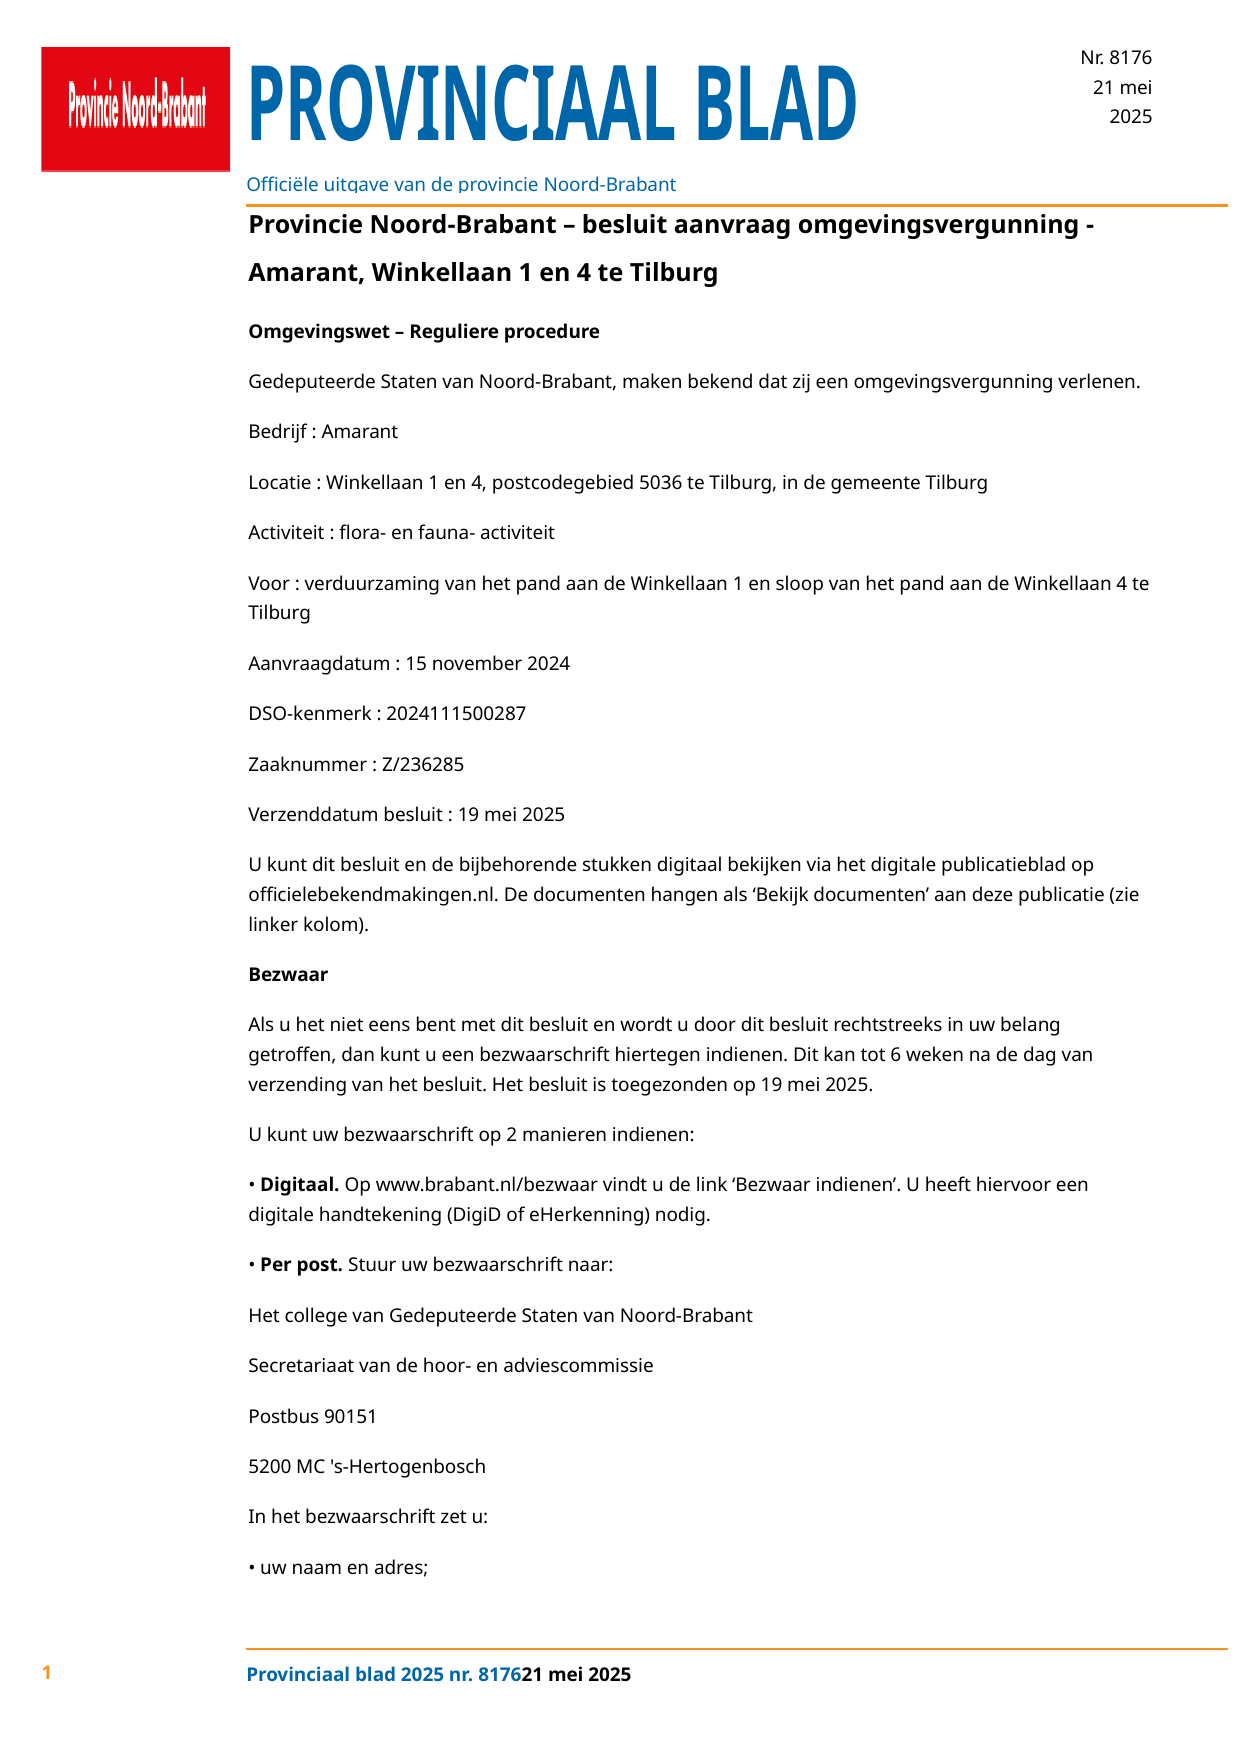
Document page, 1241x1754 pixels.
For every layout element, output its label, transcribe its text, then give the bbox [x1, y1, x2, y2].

text Secretariaat van de hoor- en adviescommissie [248, 1352, 1152, 1378]
picture [41, 47, 231, 172]
text Als u het niet eens bent met dit besluit en wordt u door dit besluit rechtstreeks in uw belang getroffen, dan kunt u een bezwaarschrift hiertegen indienen. Dit kan tot 6 weken na de dag van verzending van het besluit. Het besluit is toegezonden op 19 mei 2025. [248, 1012, 1152, 1097]
text • Per post. Stuur uw bezwaarschrift naar: [248, 1252, 1152, 1277]
text DSO-kenmerk : 2024111500287 [248, 700, 1152, 726]
text Activiteit : flora- en fauna- activiteit [248, 519, 1152, 545]
text • uw naam en adres; [248, 1554, 1152, 1580]
text Aanvraagdatum : 15 november 2024 [248, 650, 1152, 676]
text Voor : verduurzaming van het pand aan de Winkellaan 1 en sloop van het pand aan de Winkellaan 4 te Tilburg [248, 570, 1152, 625]
text 5200 MC 's‑Hertogenbosch [248, 1453, 1152, 1479]
text Locatie : Winkellaan 1 en 4, postcodegebied 5036 te Tilburg, in de gemeente Tilburg [248, 469, 1152, 495]
text U kunt dit besluit en de bijbehorende stukken digitaal bekijken via het digitale publicatieblad op officielebekendmakingen.nl. De documenten hangen als ‘Bekijk documenten’ aan deze publicatie (zie linker kolom). [248, 852, 1152, 937]
text Zaaknummer : Z/236285 [248, 751, 1152, 777]
text • Digitaal. Op www.brabant.nl/bezwaar vindt u de link ‘Bezwaar indienen’. U heeft hiervoor een digitale handtekening (DigiD of eHerkenning) nodig. [248, 1172, 1152, 1227]
text Postbus 90151 [248, 1403, 1152, 1429]
text Gedeputeerde Staten van Noord-Brabant, maken bekend dat zij een omgevingsvergunning verlenen. [248, 368, 1152, 394]
text U kunt uw bezwaarschrift op 2 manieren indienen: [248, 1121, 1152, 1147]
text Provincie Noord-Brabant – besluit aanvraag omgevingsvergunning - Amarant, Winkellaan 1 en 4 te Tilburg [248, 207, 1152, 288]
text Het college van Gedeputeerde Staten van Noord-Brabant [248, 1302, 1152, 1328]
text Bezwaar [248, 961, 1152, 987]
text Verzenddatum besluit : 19 mei 2025 [248, 801, 1152, 827]
text Bedrijf : Amarant [248, 419, 1152, 444]
text Omgevingswet – Reguliere procedure [248, 318, 1152, 344]
text In het bezwaarschrift zet u: [248, 1504, 1152, 1529]
